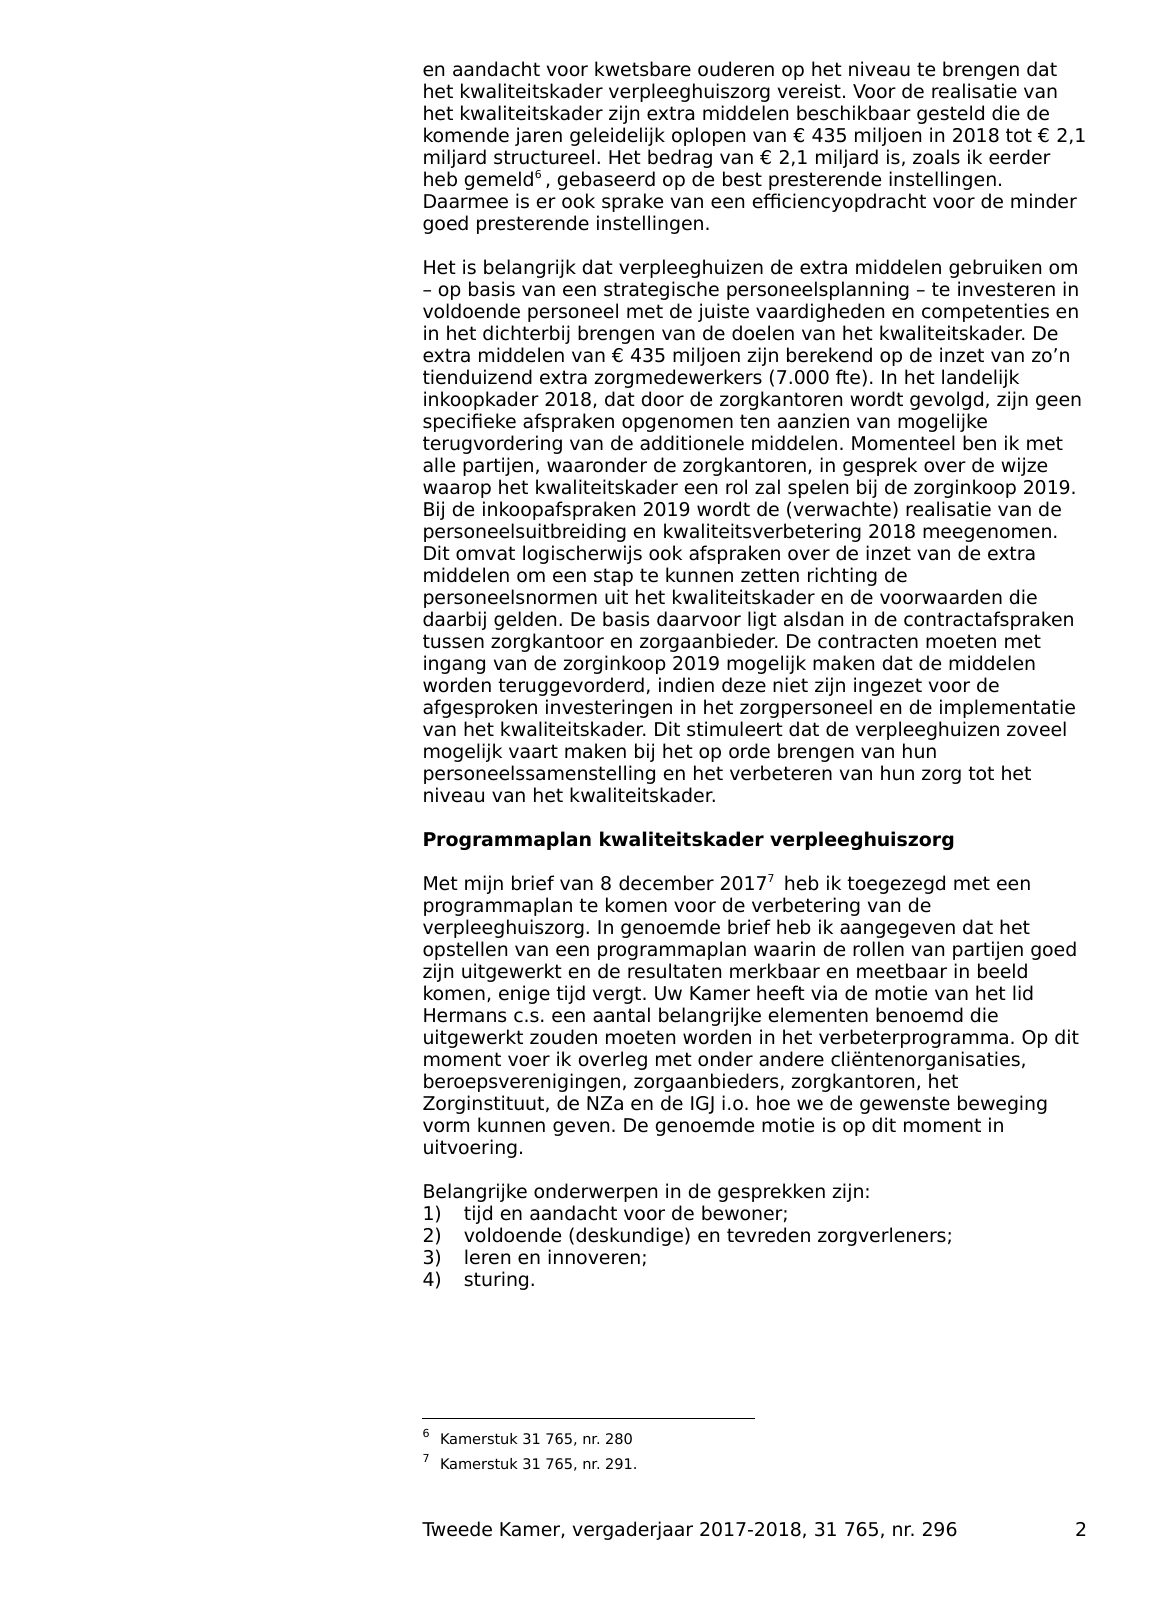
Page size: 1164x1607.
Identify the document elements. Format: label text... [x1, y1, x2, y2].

text Kamerstuk 31 765, nr. 291. [422, 1452, 1087, 1474]
text 2) voldoende (deskundige) en tevreden zorgverleners; [422, 1225, 1087, 1247]
text 3) leren en innoveren; [422, 1247, 1087, 1269]
text en aandacht voor kwetsbare ouderen op het niveau te brengen dat het kwaliteitskader verpleeghuiszorg vereist. Voor de realisatie van het kwaliteitskader zijn extra middelen beschikbaar gesteld die de komende jaren geleidelijk oplopen van € 435 miljoen in 2018 tot € 2,1 miljard structureel. Het bedrag van € 2,1 miljard is, zoals ik eerder heb gemeld, gebaseerd op de best presterende instellingen. Daarmee is er ook sprake van een efficiencyopdracht voor de minder goed presterende instellingen. [422, 59, 1087, 235]
text Belangrijke onderwerpen in de gesprekken zijn: [422, 1181, 1087, 1203]
text Het is belangrijk dat verpleeghuizen de extra middelen gebruiken om – op basis van een strategische personeelsplanning – te investeren in voldoende personeel met de juiste vaardigheden en competenties en in het dichterbij brengen van de doelen van het kwaliteitskader. De extra middelen van € 435 miljoen zijn berekend op de inzet van zo’n tienduizend extra zorgmedewerkers (7.000 fte). In het landelijk inkoopkader 2018, dat door de zorgkantoren wordt gevolgd, zijn geen specifieke afspraken opgenomen ten aanzien van mogelijke terugvordering van de additionele middelen. Momenteel ben ik met alle partijen, waaronder de zorgkantoren, in gesprek over de wijze waarop het kwaliteitskader een rol zal spelen bij de zorginkoop 2019. Bij de inkoopafspraken 2019 wordt de (verwachte) realisatie van de personeelsuitbreiding en kwaliteitsverbetering 2018 meegenomen. Dit omvat logischerwijs ook afspraken over de inzet van de extra middelen om een stap te kunnen zetten richting de personeelsnormen uit het kwaliteitskader en de voorwaarden die daarbij gelden. De basis daarvoor ligt alsdan in de contractafspraken tussen zorgkantoor en zorgaanbieder. De contracten moeten met ingang van de zorginkoop 2019 mogelijk maken dat de middelen worden teruggevorderd, indien deze niet zijn ingezet voor de afgesproken investeringen in het zorgpersoneel en de implementatie van het kwaliteitskader. Dit stimuleert dat de verpleeghuizen zoveel mogelijk vaart maken bij het op orde brengen van hun personeelssamenstelling en het verbeteren van hun zorg tot het niveau van het kwaliteitskader. [422, 257, 1087, 807]
subtitle Programmaplan kwaliteitskader verpleeghuiszorg [422, 829, 1087, 851]
text 1) tijd en aandacht voor de bewoner; [422, 1203, 1087, 1225]
text Met mijn brief van 8 december 2017 heb ik toegezegd met een programmaplan te komen voor de verbetering van de verpleeghuiszorg. In genoemde brief heb ik aangegeven dat het opstellen van een programmaplan waarin de rollen van partijen goed zijn uitgewerkt en de resultaten merkbaar en meetbaar in beeld komen, enige tijd vergt. Uw Kamer heeft via de motie van het lid Hermans c.s. een aantal belangrijke elementen benoemd die uitgewerkt zouden moeten worden in het verbeterprogramma. Op dit moment voer ik overleg met onder andere cliëntenorganisaties, beroepsverenigingen, zorgaanbieders, zorgkantoren, het Zorginstituut, de NZa en de IGJ i.o. hoe we de gewenste beweging vorm kunnen geven. De genoemde motie is op dit moment in uitvoering. [422, 873, 1087, 1159]
text 4) sturing. [422, 1269, 1087, 1291]
text Kamerstuk 31 765, nr. 280 [422, 1427, 1087, 1449]
